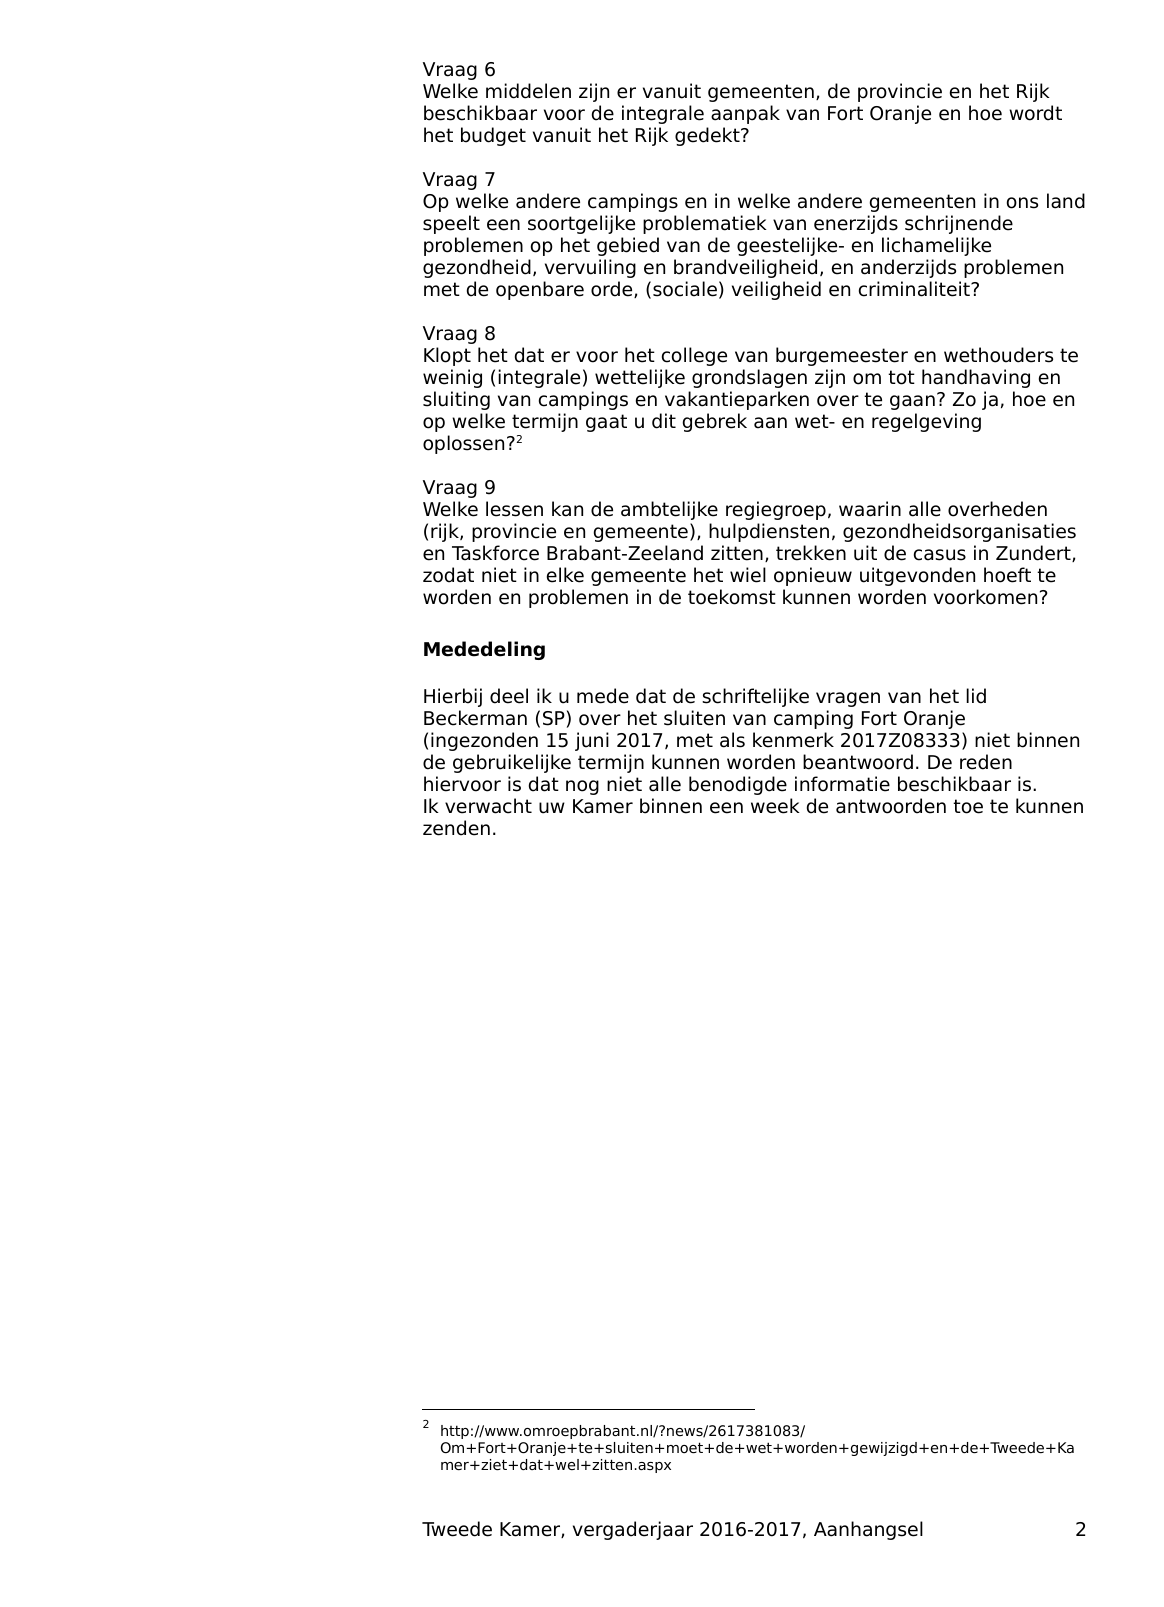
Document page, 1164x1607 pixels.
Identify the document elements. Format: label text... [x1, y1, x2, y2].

text Vraag 8 [422, 323, 1087, 345]
text Welke middelen zijn er vanuit gemeenten, de provincie en het Rijk beschikbaar voor de integrale aanpak van Fort Oranje en hoe wordt het budget vanuit het Rijk gedekt? [422, 81, 1087, 147]
text Welke lessen kan de ambtelijke regiegroep, waarin alle overheden (rijk, provincie en gemeente), hulpdiensten, gezondheidsorganisaties en Taskforce Brabant-Zeeland zitten, trekken uit de casus in Zundert, zodat niet in elke gemeente het wiel opnieuw uitgevonden hoeft te worden en problemen in de toekomst kunnen worden voorkomen? [422, 499, 1087, 609]
text Vraag 9 [422, 477, 1087, 499]
text Vraag 7 [422, 169, 1087, 191]
text Vraag 6 [422, 59, 1087, 81]
text Ik verwacht uw Kamer binnen een week de antwoorden toe te kunnen zenden. [422, 796, 1087, 840]
text Op welke andere campings en in welke andere gemeenten in ons land speelt een soortgelijke problematiek van enerzijds schrijnende problemen op het gebied van de geestelijke- en lichamelijke gezondheid, vervuiling en brandveiligheid, en anderzijds problemen met de openbare orde, (sociale) veiligheid en criminaliteit? [422, 191, 1087, 301]
text Hierbij deel ik u mede dat de schriftelijke vragen van het lid Beckerman (SP) over het sluiten van camping Fort Oranje (ingezonden 15 juni 2017, met als kenmerk 2017Z08333) niet binnen de gebruikelijke termijn kunnen worden beantwoord. De reden hiervoor is dat nog niet alle benodigde informatie beschikbaar is. [422, 686, 1087, 796]
text http://www.omroepbrabant.nl/?news/2617381083/Om+Fort+Oranje+te+sluiten+moet+de+wet+worden+gewijzigd+en+de+Tweede+Kamer+ziet+dat+wel+zitten.aspx [422, 1418, 1087, 1474]
text Klopt het dat er voor het college van burgemeester en wethouders te weinig (integrale) wettelijke grondslagen zijn om tot handhaving en sluiting van campings en vakantieparken over te gaan? Zo ja, hoe en op welke termijn gaat u dit gebrek aan wet- en regelgeving oplossen? [422, 345, 1087, 455]
subtitle Mededeling [422, 639, 1087, 661]
